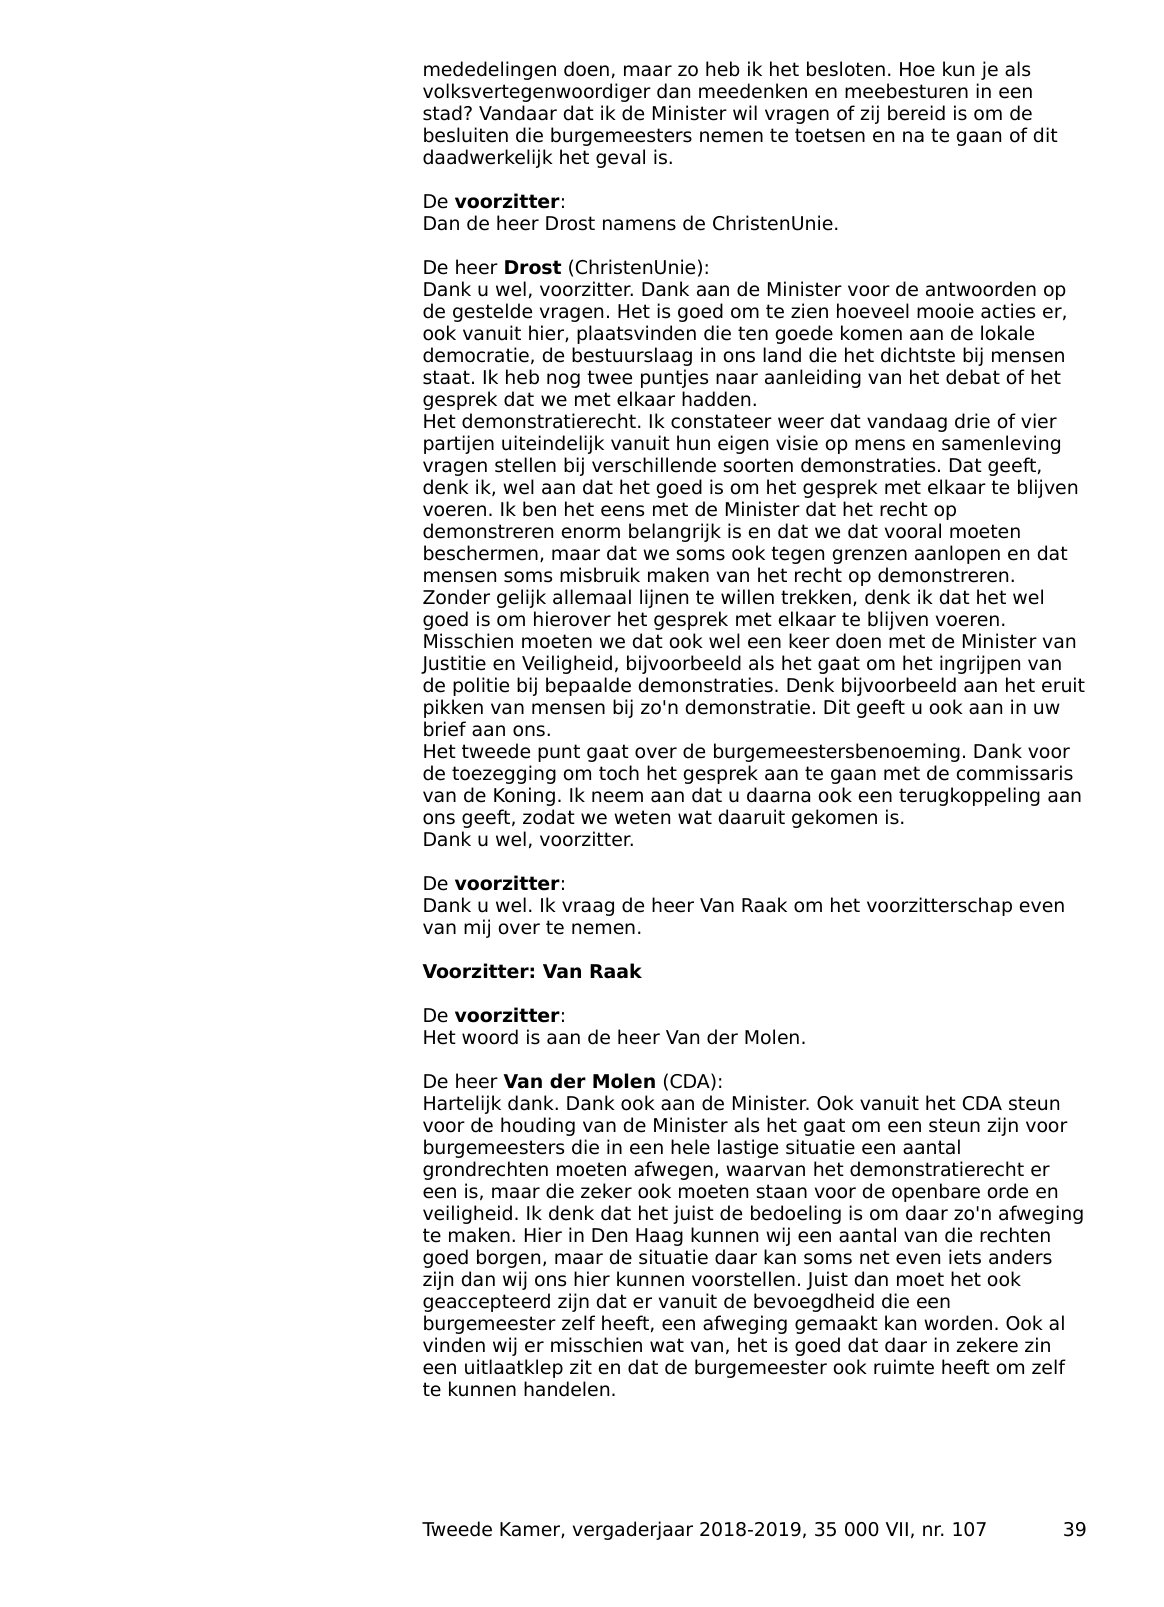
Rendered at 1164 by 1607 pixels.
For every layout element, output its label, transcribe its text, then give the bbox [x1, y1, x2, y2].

text Dank u wel, voorzitter. [422, 829, 1087, 851]
text mededelingen doen, maar zo heb ik het besloten. Hoe kun je als volksvertegenwoordiger dan meedenken en meebesturen in een stad? Vandaar dat ik de Minister wil vragen of zij bereid is om de besluiten die burgemeesters nemen te toetsen en na te gaan of dit daadwerkelijk het geval is. [422, 59, 1087, 169]
text Dank u wel, voorzitter. Dank aan de Minister voor de antwoorden op de gestelde vragen. Het is goed om te zien hoeveel mooie acties er, ook vanuit hier, plaatsvinden die ten goede komen aan de lokale democratie, de bestuurslaag in ons land die het dichtste bij mensen staat. Ik heb nog twee puntjes naar aanleiding van het debat of het gesprek dat we met elkaar hadden. [422, 279, 1087, 411]
text De voorzitter: [422, 873, 1087, 895]
text Dan de heer Drost namens de ChristenUnie. [422, 213, 1087, 235]
subtitle Voorzitter: Van Raak [422, 961, 1087, 983]
text De heer Van der Molen (CDA): [422, 1071, 1087, 1093]
text Het tweede punt gaat over de burgemeestersbenoeming. Dank voor de toezegging om toch het gesprek aan te gaan met de commissaris van de Koning. Ik neem aan dat u daarna ook een terugkoppeling aan ons geeft, zodat we weten wat daaruit gekomen is. [422, 741, 1087, 829]
text Hartelijk dank. Dank ook aan de Minister. Ook vanuit het CDA steun voor de houding van de Minister als het gaat om een steun zijn voor burgemeesters die in een hele lastige situatie een aantal grondrechten moeten afwegen, waarvan het demonstratierecht er een is, maar die zeker ook moeten staan voor de openbare orde en veiligheid. Ik denk dat het juist de bedoeling is om daar zo'n afweging te maken. Hier in Den Haag kunnen wij een aantal van die rechten goed borgen, maar de situatie daar kan soms net even iets anders zijn dan wij ons hier kunnen voorstellen. Juist dan moet het ook geaccepteerd zijn dat er vanuit de bevoegdheid die een burgemeester zelf heeft, een afweging gemaakt kan worden. Ook al vinden wij er misschien wat van, het is goed dat daar in zekere zin een uitlaatklep zit en dat de burgemeester ook ruimte heeft om zelf te kunnen handelen. [422, 1093, 1087, 1401]
text De voorzitter: [422, 1005, 1087, 1027]
text De voorzitter: [422, 191, 1087, 213]
text De heer Drost (ChristenUnie): [422, 257, 1087, 279]
text Dank u wel. Ik vraag de heer Van Raak om het voorzitterschap even van mij over te nemen. [422, 895, 1087, 939]
text Het demonstratierecht. Ik constateer weer dat vandaag drie of vier partijen uiteindelijk vanuit hun eigen visie op mens en samenleving vragen stellen bij verschillende soorten demonstraties. Dat geeft, denk ik, wel aan dat het goed is om het gesprek met elkaar te blijven voeren. Ik ben het eens met de Minister dat het recht op demonstreren enorm belangrijk is en dat we dat vooral moeten beschermen, maar dat we soms ook tegen grenzen aanlopen en dat mensen soms misbruik maken van het recht op demonstreren. Zonder gelijk allemaal lijnen te willen trekken, denk ik dat het wel goed is om hierover het gesprek met elkaar te blijven voeren. Misschien moeten we dat ook wel een keer doen met de Minister van Justitie en Veiligheid, bijvoorbeeld als het gaat om het ingrijpen van de politie bij bepaalde demonstraties. Denk bijvoorbeeld aan het eruit pikken van mensen bij zo'n demonstratie. Dit geeft u ook aan in uw brief aan ons. [422, 411, 1087, 741]
text Het woord is aan de heer Van der Molen. [422, 1027, 1087, 1049]
